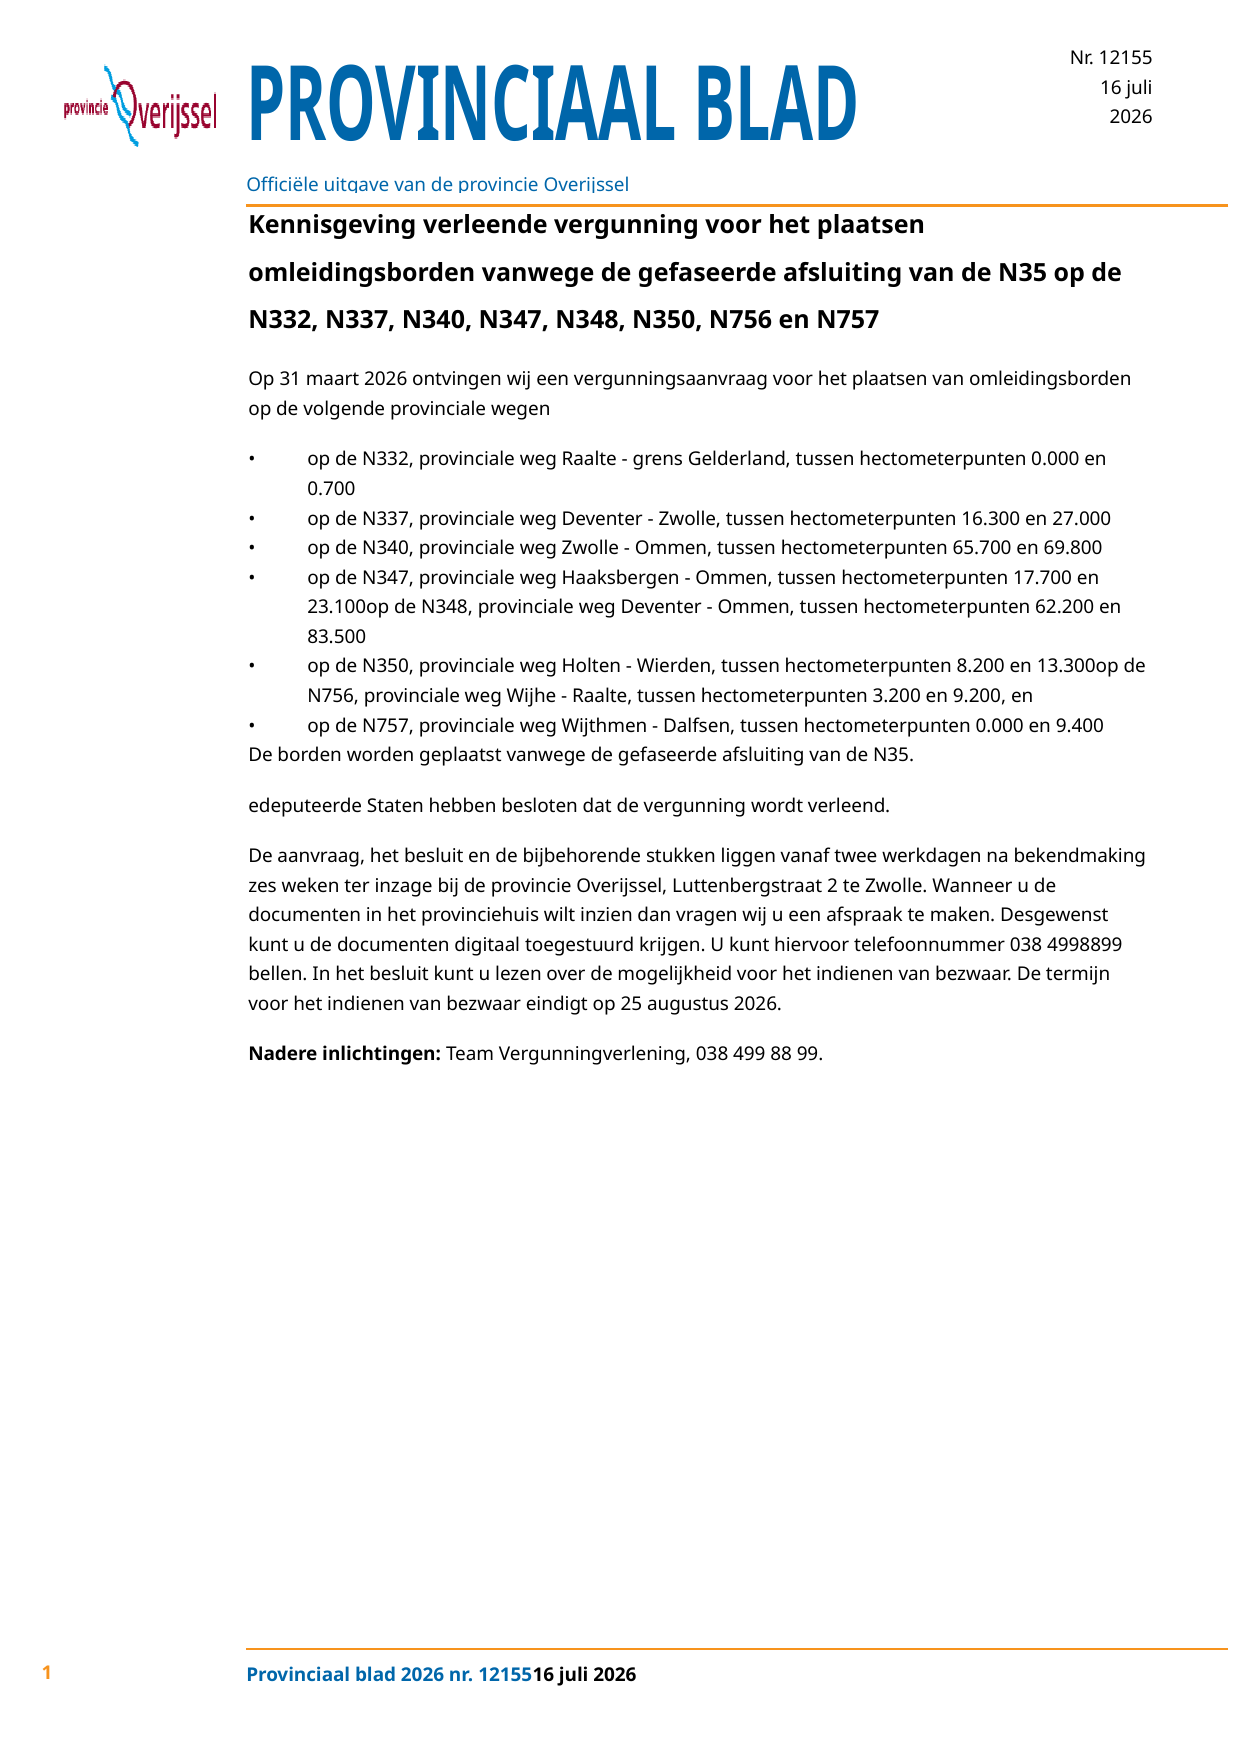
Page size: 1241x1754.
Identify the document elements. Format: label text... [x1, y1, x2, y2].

list op de N340, provinciale weg Zwolle - Ommen, tussen hectometerpunten 65.700 en 69.800 [248, 534, 1152, 560]
text edeputeerde Staten hebben besloten dat de vergunning wordt verleend. [248, 792, 1152, 817]
list op de N350, provinciale weg Holten - Wierden, tussen hectometerpunten 8.200 en 13.300op de N756, provinciale weg Wijhe - Raalte, tussen hectometerpunten 3.200 en 9.200, en [248, 653, 1152, 708]
list op de N757, provinciale weg Wijthmen - Dalfsen, tussen hectometerpunten 0.000 en 9.400 [248, 712, 1152, 737]
text Kennisgeving verleende vergunning voor het plaatsen omleidingsborden vanwege de gefaseerde afsluiting van de N35 op de N332, N337, N340, N347, N348, N350, N756 en N757 [248, 207, 1152, 336]
text Nadere inlichtingen: Team Vergunningverlening, 038 499 88 99. [248, 1041, 1152, 1066]
list op de N332, provinciale weg Raalte - grens Gelderland, tussen hectometerpunten 0.000 en 0.700 [248, 446, 1152, 501]
text De aanvraag, het besluit en de bijbehorende stukken liggen vanaf twee werkdagen na bekendmaking zes weken ter inzage bij de provincie Overijssel, Luttenbergstraat 2 te Zwolle. Wanneer u de documenten in het provinciehuis wilt inzien dan vragen wij u een afspraak te maken. Desgewenst kunt u de documenten digitaal toegestuurd krijgen. U kunt hiervoor telefoonnummer 038 4998899 bellen. In het besluit kunt u lezen over de mogelijkheid voor het indienen van bezwaar. De termijn voor het indienen van bezwaar eindigt op 25 augustus 2026. [248, 842, 1152, 1016]
text De borden worden geplaatst vanwege de gefaseerde afsluiting van de N35. [248, 741, 1152, 767]
list op de N337, provinciale weg Deventer - Zwolle, tussen hectometerpunten 16.300 en 27.000 [248, 505, 1152, 530]
list op de N347, provinciale weg Haaksbergen - Ommen, tussen hectometerpunten 17.700 en 23.100op de N348, provinciale weg Deventer - Ommen, tussen hectometerpunten 62.200 en 83.500 [248, 564, 1152, 649]
picture [41, 47, 231, 172]
text Op 31 maart 2026 ontvingen wij een vergunningsaanvraag voor het plaatsen van omleidingsborden op de volgende provinciale wegen [248, 366, 1152, 421]
